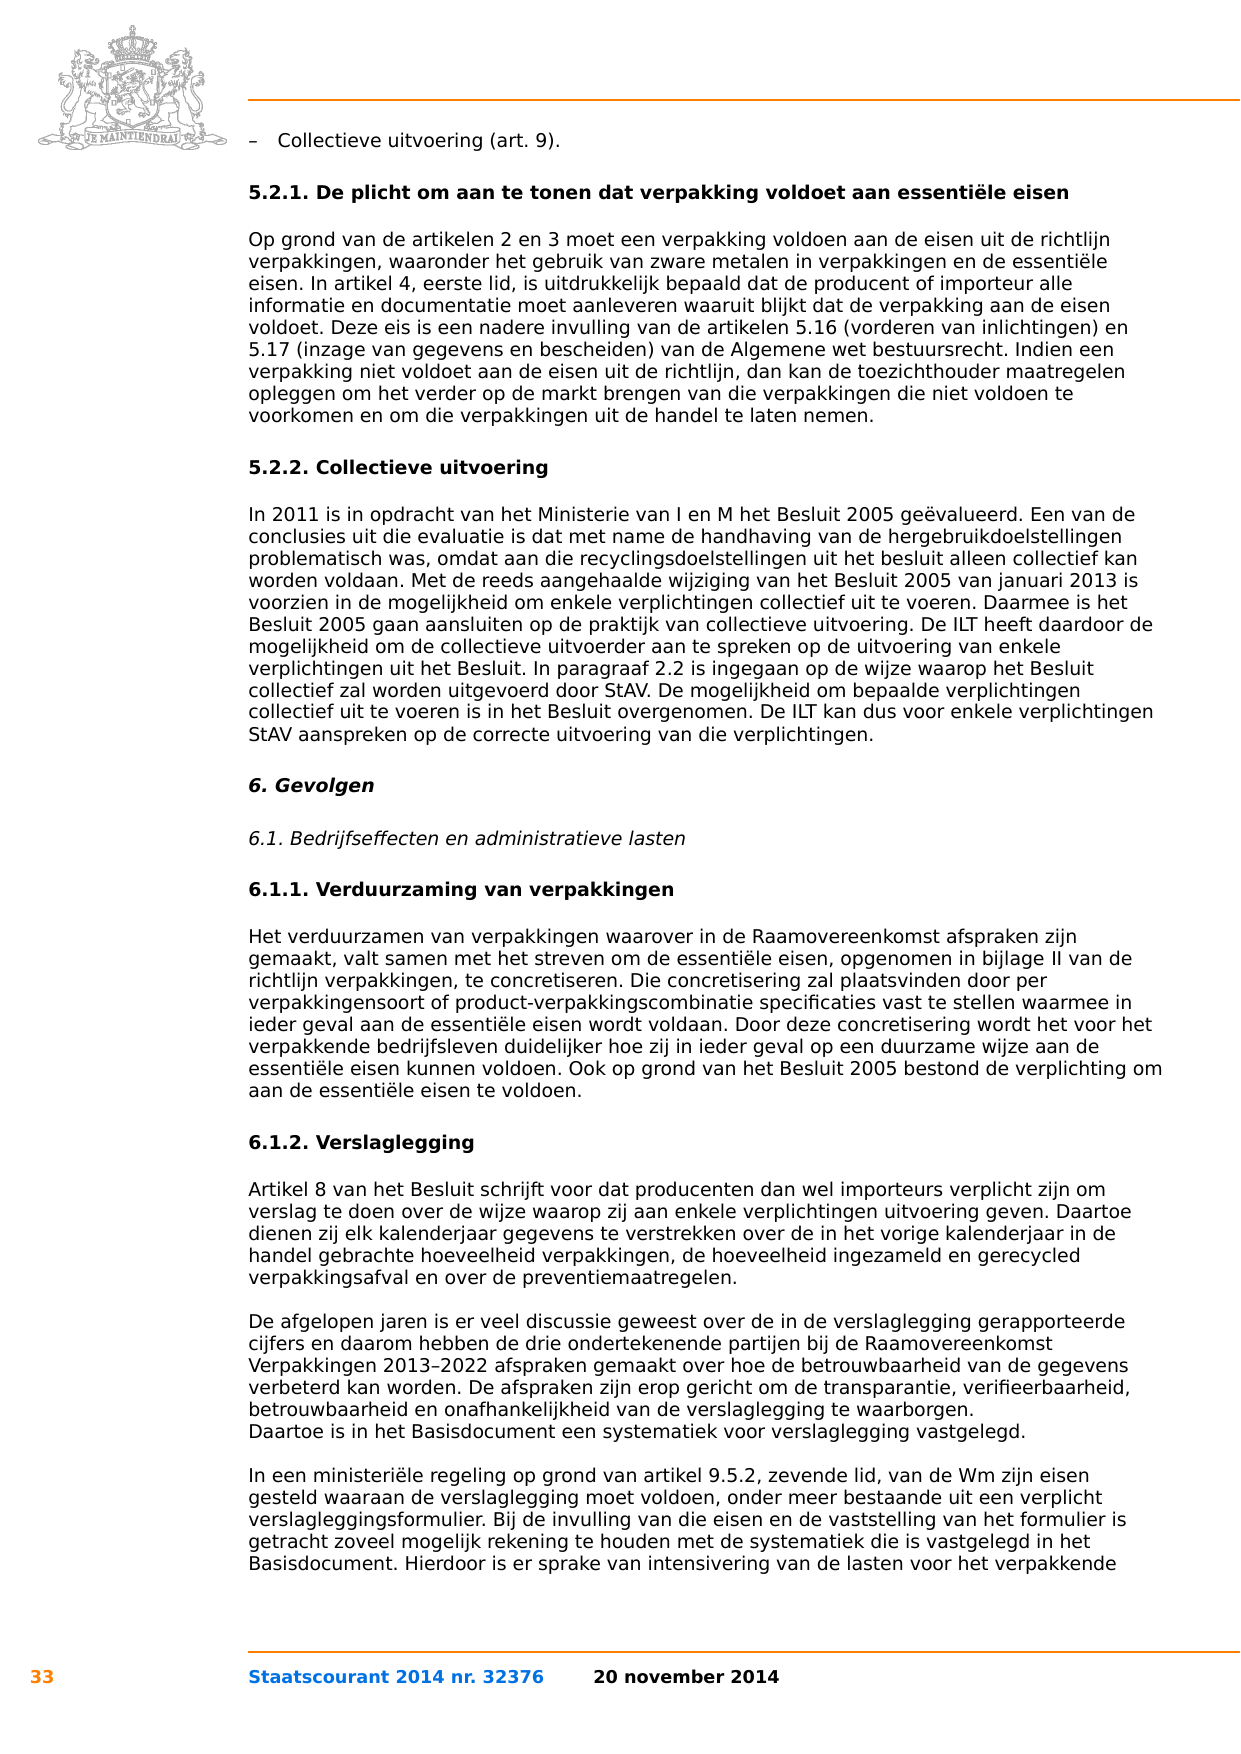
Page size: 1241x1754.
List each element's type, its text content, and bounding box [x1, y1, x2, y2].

text – Collectieve uitvoering (art. 9). [248, 130, 1163, 152]
subtitle 6. Gevolgen [248, 775, 1163, 797]
text De afgelopen jaren is er veel discussie geweest over de in de verslaglegging gerapporteerde cijfers en daarom hebben de drie ondertekenende partijen bij de Raamovereenkomst Verpakkingen 2013–2022 afspraken gemaakt over hoe de betrouwbaarheid van de gegevens verbeterd kan worden. De afspraken zijn erop gericht om de transparantie, verifieerbaarheid, betrouwbaarheid en onafhankelijkheid van de verslaglegging te waarborgen. [248, 1311, 1163, 1421]
text Op grond van de artikelen 2 en 3 moet een verpakking voldoen aan de eisen uit de richtlijn verpakkingen, waaronder het gebruik van zware metalen in verpakkingen en de essentiële eisen. In artikel 4, eerste lid, is uitdrukkelijk bepaald dat de producent of importeur alle informatie en documentatie moet aanleveren waaruit blijkt dat de verpakking aan de eisen voldoet. Deze eis is een nadere invulling van de artikelen 5.16 (vorderen van inlichtingen) en 5.17 (inzage van gegevens en bescheiden) van de Algemene wet bestuursrecht. Indien een verpakking niet voldoet aan de eisen uit de richtlijn, dan kan de toezichthouder maatregelen opleggen om het verder op de markt brengen van die verpakkingen die niet voldoen te voorkomen en om die verpakkingen uit de handel te laten nemen. [248, 229, 1163, 427]
text Daartoe is in het Basisdocument een systematiek voor verslaglegging vastgelegd. [248, 1421, 1163, 1443]
text In een ministeriële regeling op grond van artikel 9.5.2, zevende lid, van de Wm zijn eisen gesteld waaraan de verslaglegging moet voldoen, onder meer bestaande uit een verplicht verslagleggingsformulier. Bij de invulling van die eisen en de vaststelling van het formulier is getracht zoveel mogelijk rekening te houden met de systematiek die is vastgelegd in het Basisdocument. Hierdoor is er sprake van intensivering van de lasten voor het verpakkende [248, 1465, 1163, 1574]
text Artikel 8 van het Besluit schrijft voor dat producenten dan wel importeurs verplicht zijn om verslag te doen over de wijze waarop zij aan enkele verplichtingen uitvoering geven. Daartoe dienen zij elk kalenderjaar gegevens te verstrekken over de in het vorige kalenderjaar in de handel gebrachte hoeveelheid verpakkingen, de hoeveelheid ingezameld en gerecycled verpakkingsafval en over de preventiemaatregelen. [248, 1179, 1163, 1289]
text Het verduurzamen van verpakkingen waarover in de Raamovereenkomst afspraken zijn gemaakt, valt samen met het streven om de essentiële eisen, opgenomen in bijlage II van de richtlijn verpakkingen, te concretiseren. Die concretisering zal plaatsvinden door per verpakkingensoort of product-verpakkingscombinatie specificaties vast te stellen waarmee in ieder geval aan de essentiële eisen wordt voldaan. Door deze concretisering wordt het voor het verpakkende bedrijfsleven duidelijker hoe zij in ieder geval op een duurzame wijze aan de essentiële eisen kunnen voldoen. Ook op grond van het Besluit 2005 bestond de verplichting om aan de essentiële eisen te voldoen. [248, 926, 1163, 1102]
subtitle 6.1.1. Verduurzaming van verpakkingen [248, 879, 1163, 901]
text In 2011 is in opdracht van het Ministerie van I en M het Besluit 2005 geëvalueerd. Een van de conclusies uit die evaluatie is dat met name de handhaving van de hergebruikdoelstellingen problematisch was, omdat aan die recyclingsdoelstellingen uit het besluit alleen collectief kan worden voldaan. Met de reeds aangehaalde wijziging van het Besluit 2005 van januari 2013 is voorzien in de mogelijkheid om enkele verplichtingen collectief uit te voeren. Daarmee is het Besluit 2005 gaan aansluiten op de praktijk van collectieve uitvoering. De ILT heeft daardoor de mogelijkheid om de collectieve uitvoerder aan te spreken op de uitvoering van enkele verplichtingen uit het Besluit. In paragraaf 2.2 is ingegaan op de wijze waarop het Besluit collectief zal worden uitgevoerd door StAV. De mogelijkheid om bepaalde verplichtingen collectief uit te voeren is in het Besluit overgenomen. De ILT kan dus voor enkele verplichtingen StAV aanspreken op de correcte uitvoering van die verplichtingen. [248, 504, 1163, 745]
picture [38, 25, 227, 150]
subtitle 5.2.1. De plicht om aan te tonen dat verpakking voldoet aan essentiële eisen [248, 182, 1163, 204]
subtitle 6.1.2. Verslaglegging [248, 1132, 1163, 1154]
subtitle 6.1. Bedrijfseffecten en administratieve lasten [248, 827, 1163, 849]
subtitle 5.2.2. Collectieve uitvoering [248, 457, 1163, 479]
